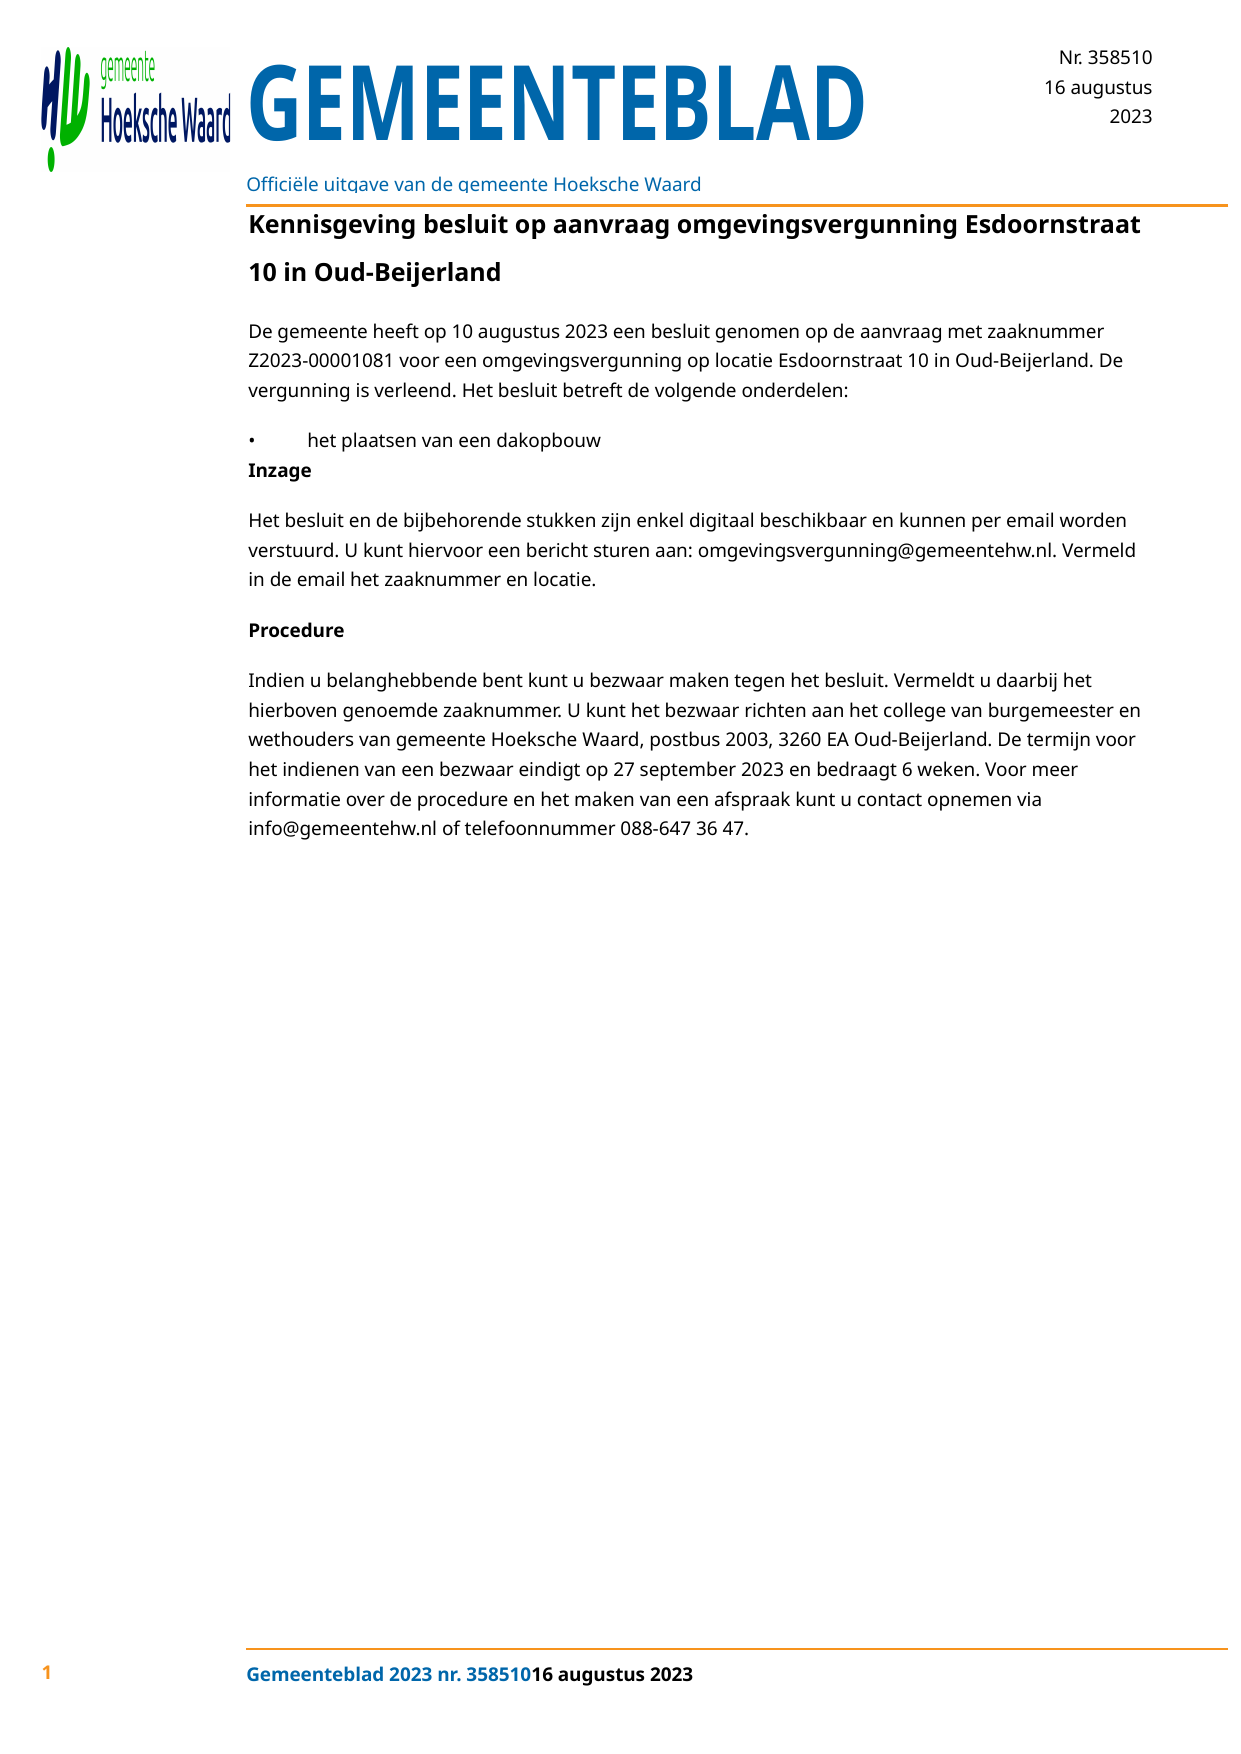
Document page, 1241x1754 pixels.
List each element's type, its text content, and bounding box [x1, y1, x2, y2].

list het plaatsen van een dakopbouw [248, 427, 1152, 453]
text Kennisgeving besluit op aanvraag omgevingsvergunning Esdoornstraat 10 in Oud-Beijerland [248, 207, 1152, 288]
text Het besluit en de bijbehorende stukken zijn enkel digitaal beschikbaar en kunnen per email worden verstuurd. U kunt hiervoor een bericht sturen aan: omgevingsvergunning@gemeentehw.nl. Vermeld in de email het zaaknummer en locatie. [248, 507, 1152, 592]
text De gemeente heeft op 10 augustus 2023 een besluit genomen op de aanvraag met zaaknummer Z2023-00001081 voor een omgevingsvergunning op locatie Esdoornstraat 10 in Oud-Beijerland. De vergunning is verleend. Het besluit betreft de volgende onderdelen: [248, 318, 1152, 403]
text Inzage [248, 457, 1152, 483]
text Indien u belanghebbende bent kunt u bezwaar maken tegen het besluit. Vermeldt u daarbij het hierboven genoemde zaaknummer. U kunt het bezwaar richten aan het college van burgemeester en wethouders van gemeente Hoeksche Waard, postbus 2003, 3260 EA Oud-Beijerland. De termijn voor het indienen van een bezwaar eindigt op 27 september 2023 en bedraagt 6 weken. Voor meer informatie over de procedure en het maken van een afspraak kunt u contact opnemen via info@gemeentehw.nl of telefoonnummer 088-647 36 47. [248, 667, 1152, 841]
picture [41, 47, 231, 172]
text Procedure [248, 617, 1152, 643]
